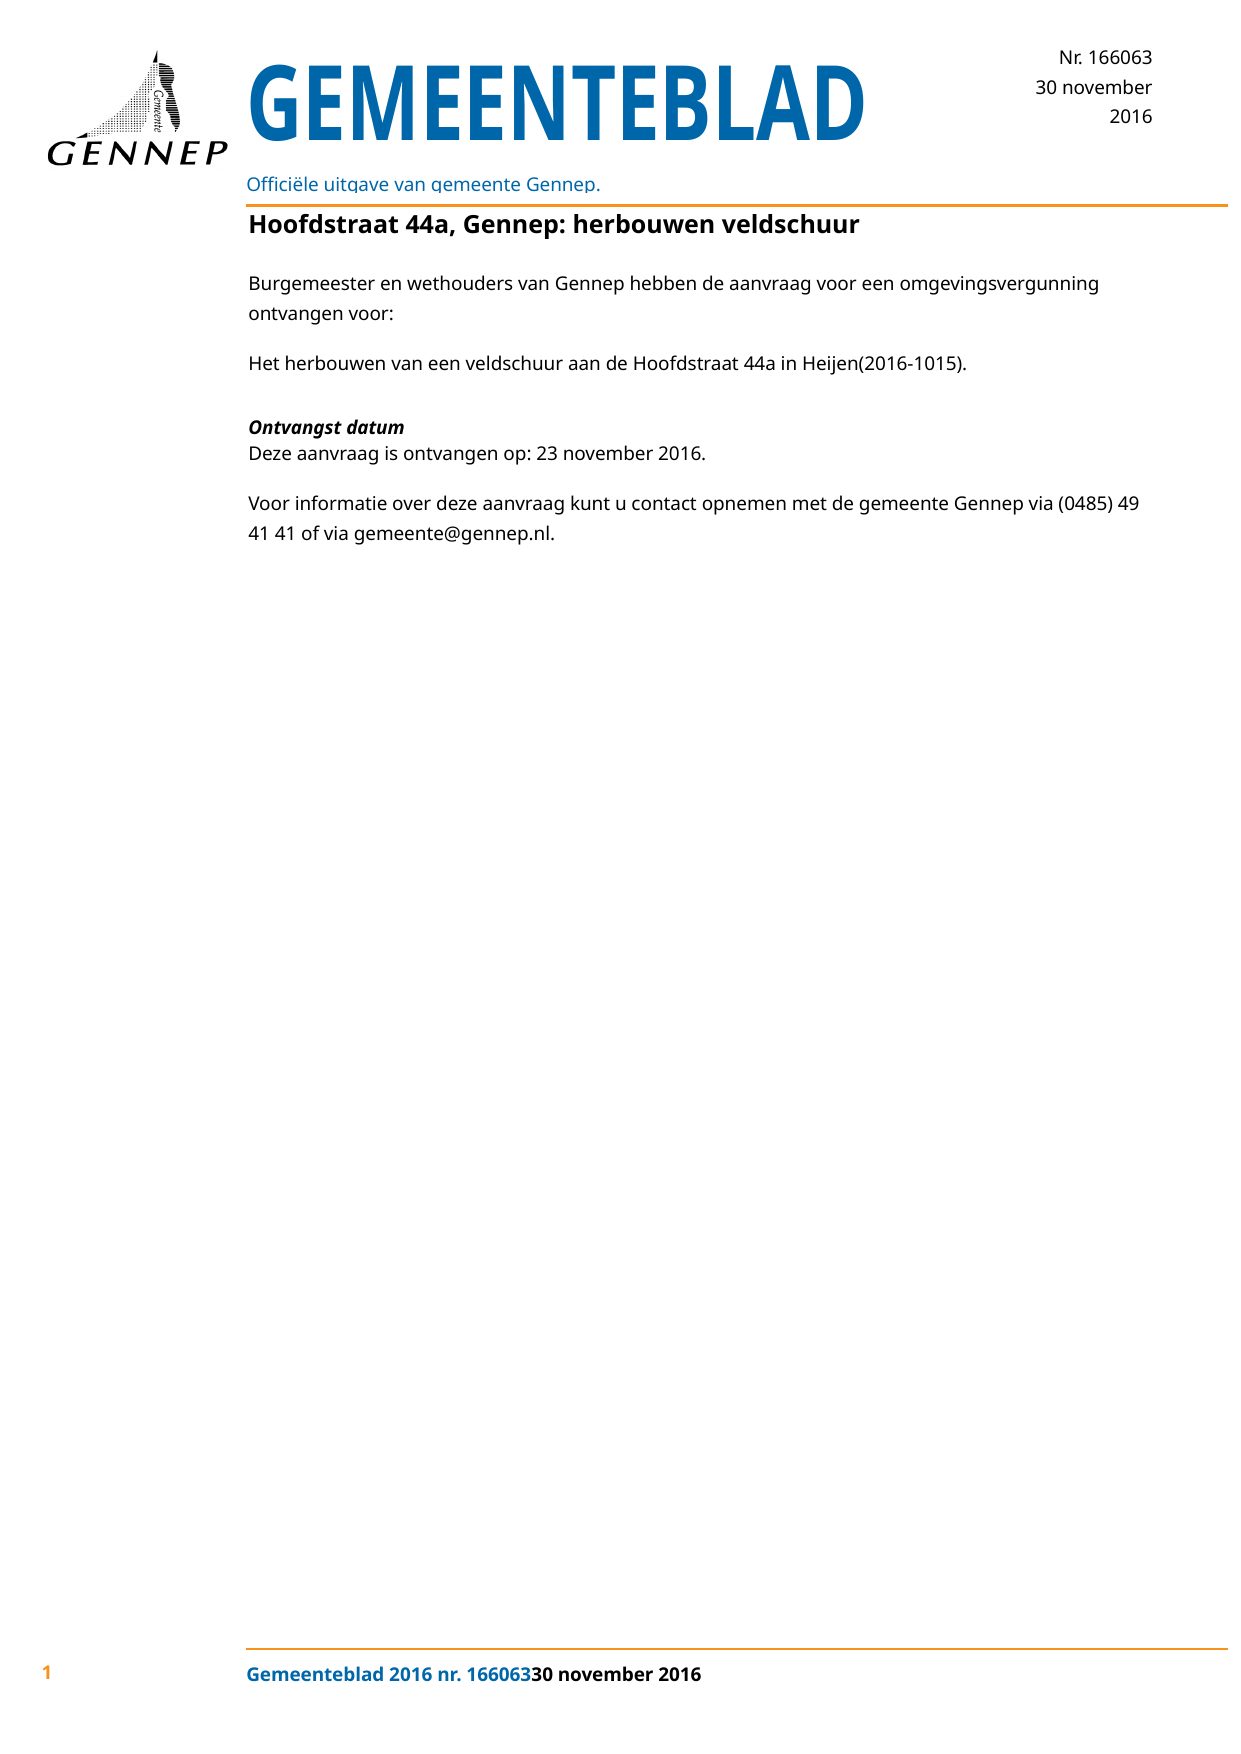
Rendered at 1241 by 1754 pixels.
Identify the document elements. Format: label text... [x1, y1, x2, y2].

text Voor informatie over deze aanvraag kunt u contact opnemen met de gemeente Gennep via (0485) 49 41 41 of via gemeente@gennep.nl. [248, 490, 1152, 546]
text Deze aanvraag is ontvangen op: 23 november 2016. [248, 440, 1152, 466]
picture [41, 47, 231, 172]
text Het herbouwen van een veldschuur aan de Hoofdstraat 44a in Heijen(2016-1015). [248, 350, 1152, 376]
text Hoofdstraat 44a, Gennep: herbouwen veldschuur [248, 207, 1152, 241]
text Ontvangst datum [248, 414, 1152, 440]
text Burgemeester en wethouders van Gennep hebben de aanvraag voor een omgevingsvergunning ontvangen voor: [248, 270, 1152, 326]
